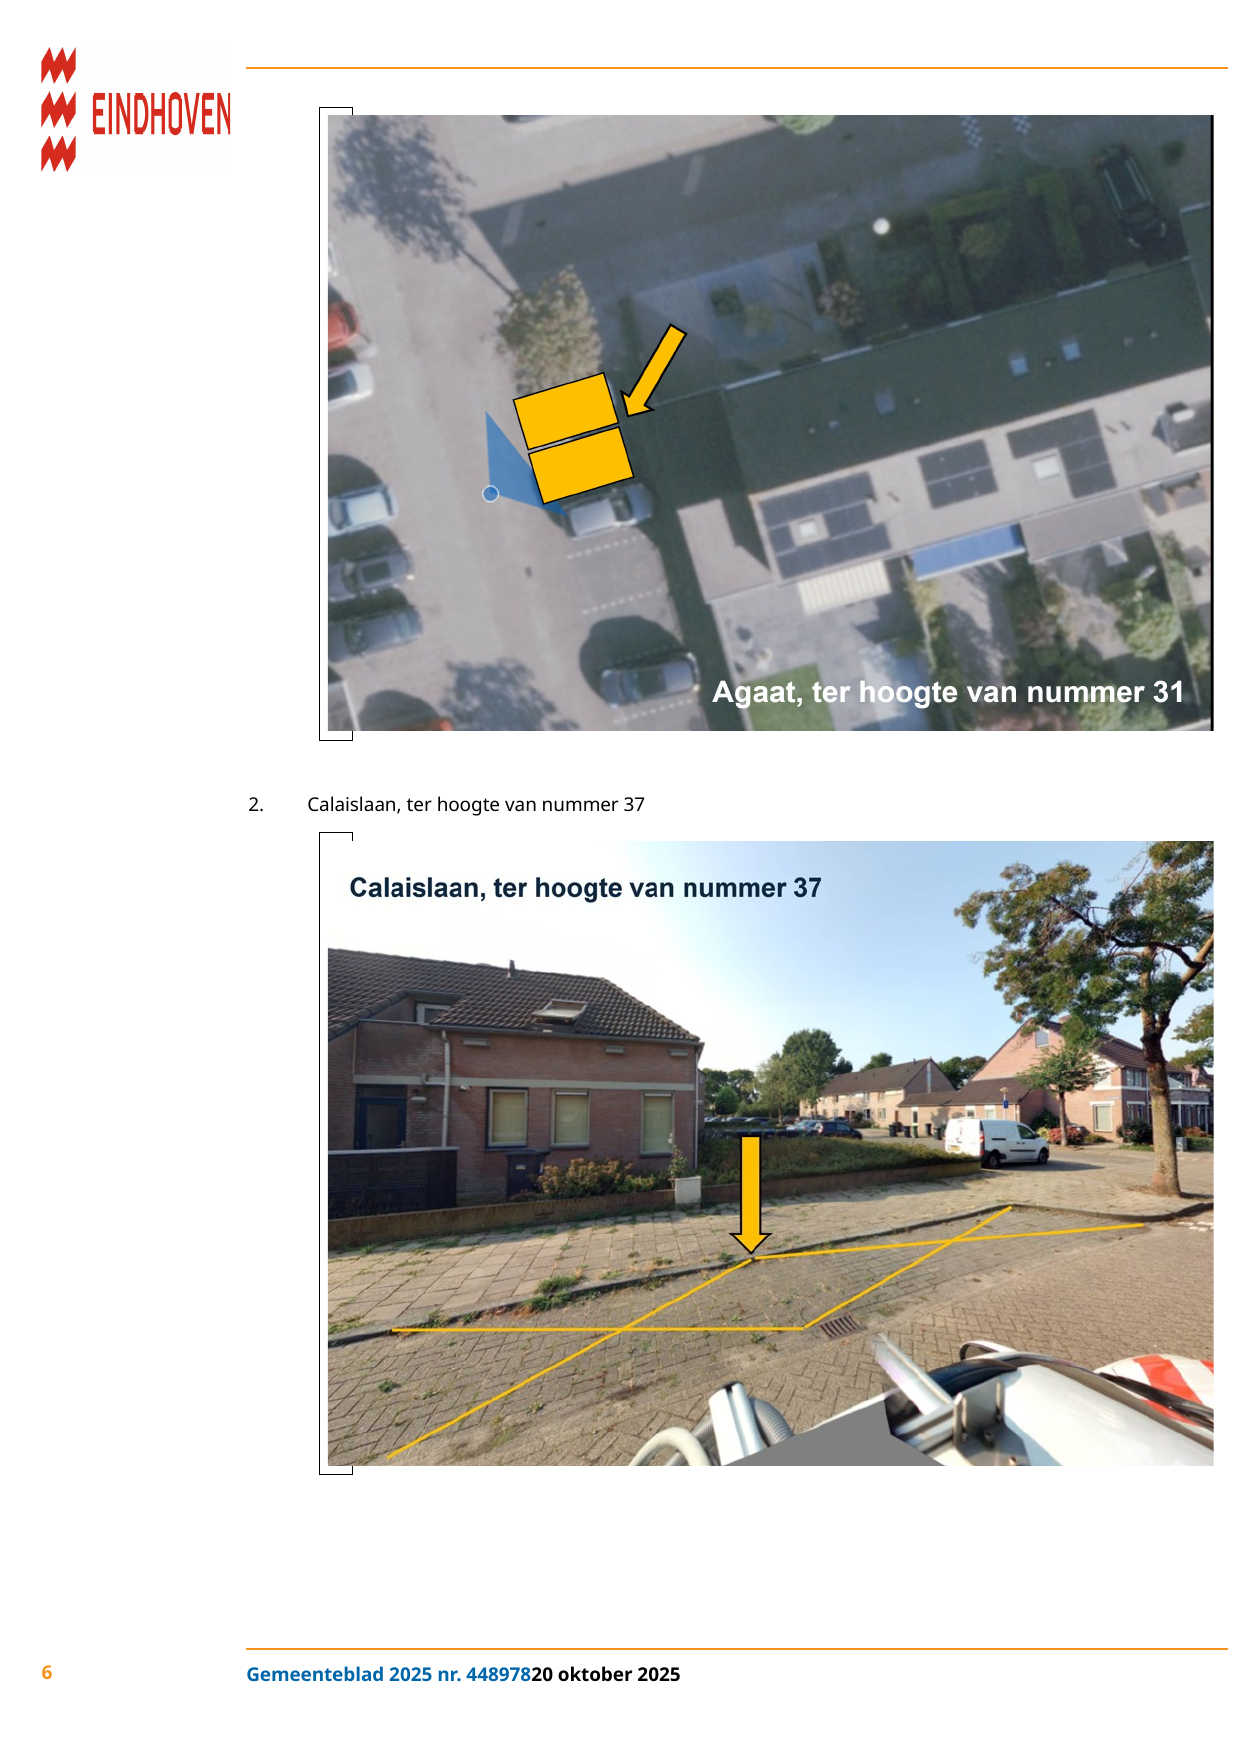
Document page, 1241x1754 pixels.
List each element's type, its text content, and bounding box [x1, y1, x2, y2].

picture [41, 47, 231, 172]
picture [327, 841, 1214, 1466]
picture [327, 115, 1214, 731]
list Calaislaan, ter hoogte van nummer 37 [248, 791, 1152, 817]
